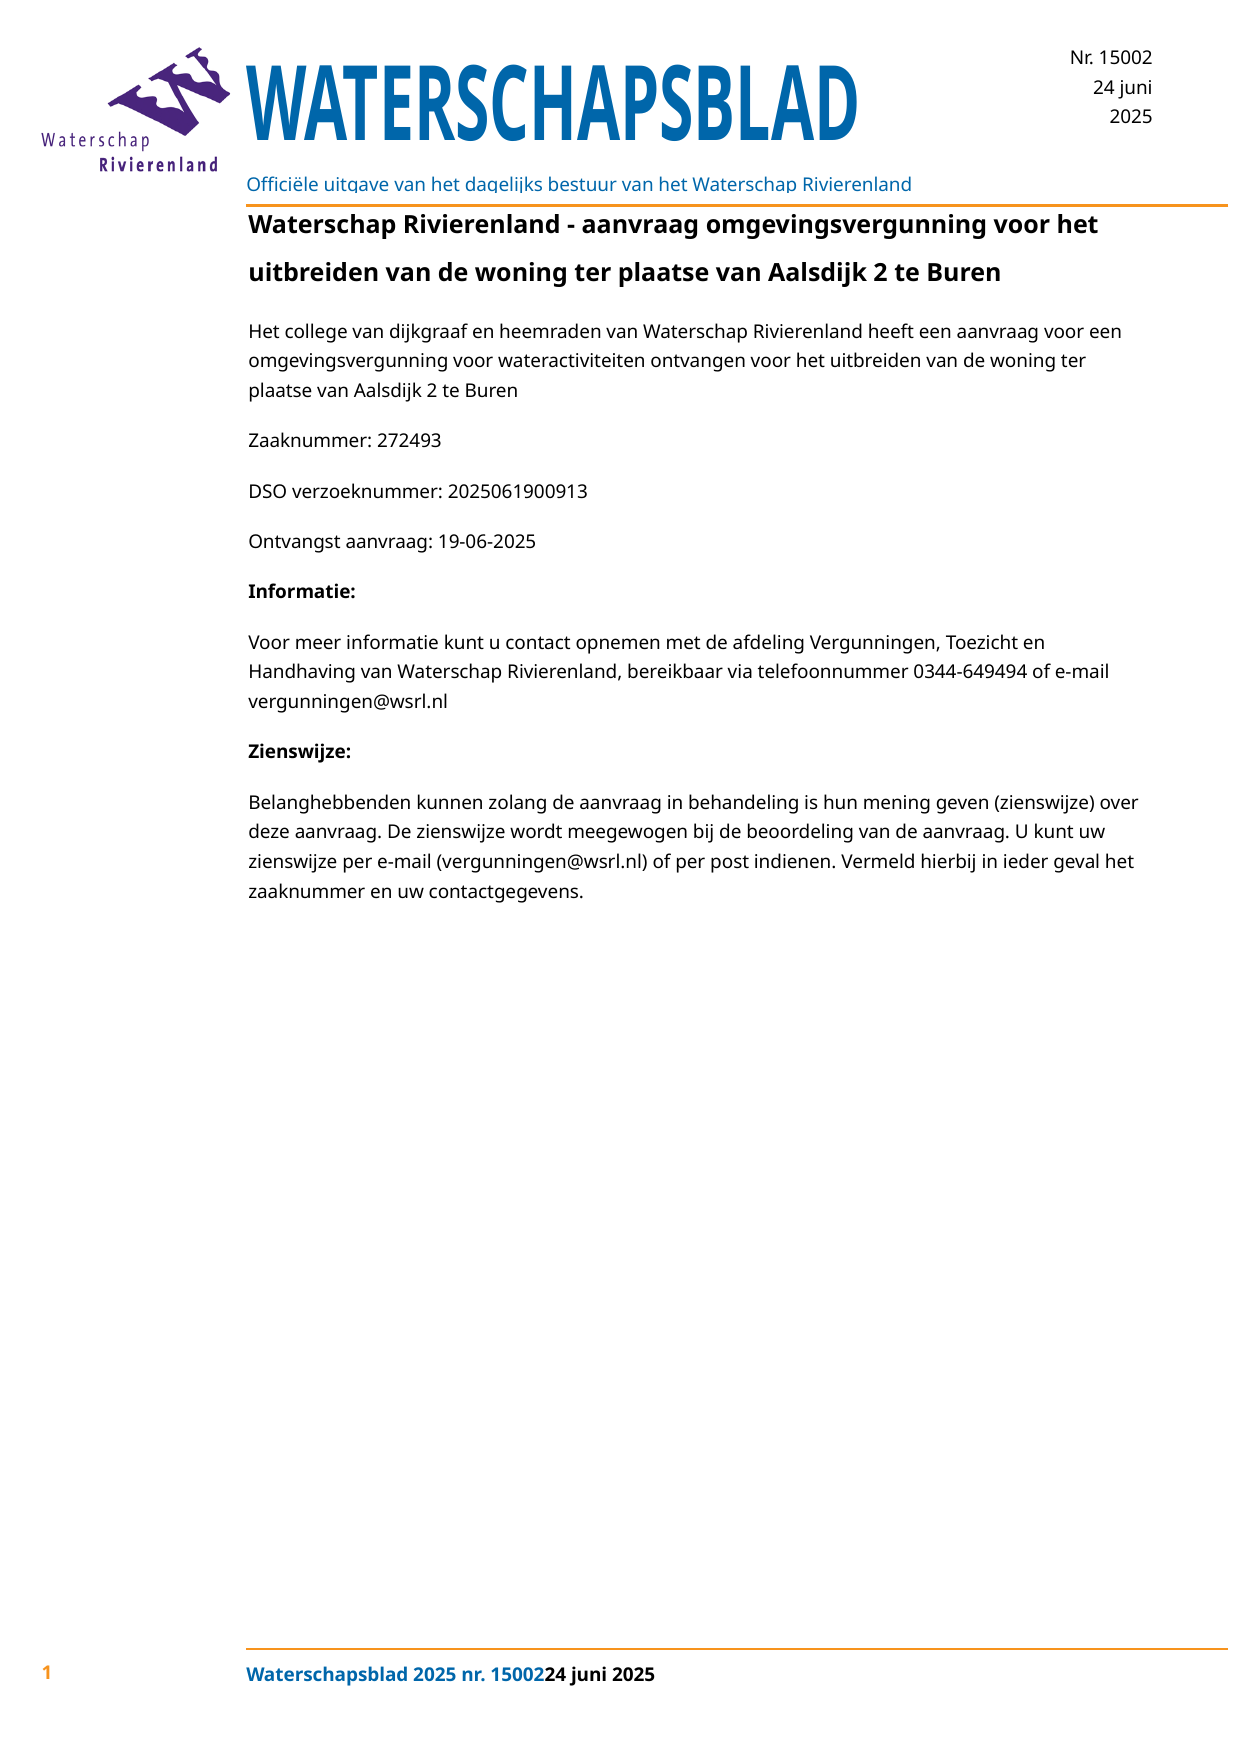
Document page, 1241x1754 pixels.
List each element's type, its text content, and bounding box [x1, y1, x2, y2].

text Zienswijze: [248, 739, 1152, 764]
text DSO verzoeknummer: 2025061900913 [248, 478, 1152, 504]
text Het college van dijkgraaf en heemraden van Waterschap Rivierenland heeft een aanvraag voor een omgevingsvergunning voor wateractiviteiten ontvangen voor het uitbreiden van de woning ter plaatse van Aalsdijk 2 te Buren [248, 318, 1152, 403]
text Zaaknummer: 272493 [248, 427, 1152, 453]
picture [41, 47, 231, 172]
text Ontvangst aanvraag: 19-06-2025 [248, 528, 1152, 554]
text Informatie: [248, 579, 1152, 604]
text Belanghebbenden kunnen zolang de aanvraag in behandeling is hun mening geven (zienswijze) over deze aanvraag. De zienswijze wordt meegewogen bij de beoordeling van de aanvraag. U kunt uw zienswijze per e-mail (vergunningen@wsrl.nl) of per post indienen. Vermeld hierbij in ieder geval het zaaknummer en uw contactgegevens. [248, 789, 1152, 904]
text Waterschap Rivierenland - aanvraag omgevingsvergunning voor het uitbreiden van de woning ter plaatse van Aalsdijk 2 te Buren [248, 207, 1152, 288]
text Voor meer informatie kunt u contact opnemen met de afdeling Vergunningen, Toezicht en Handhaving van Waterschap Rivierenland, bereikbaar via telefoonnummer 0344-649494 of e-mail vergunningen@wsrl.nl [248, 629, 1152, 714]
